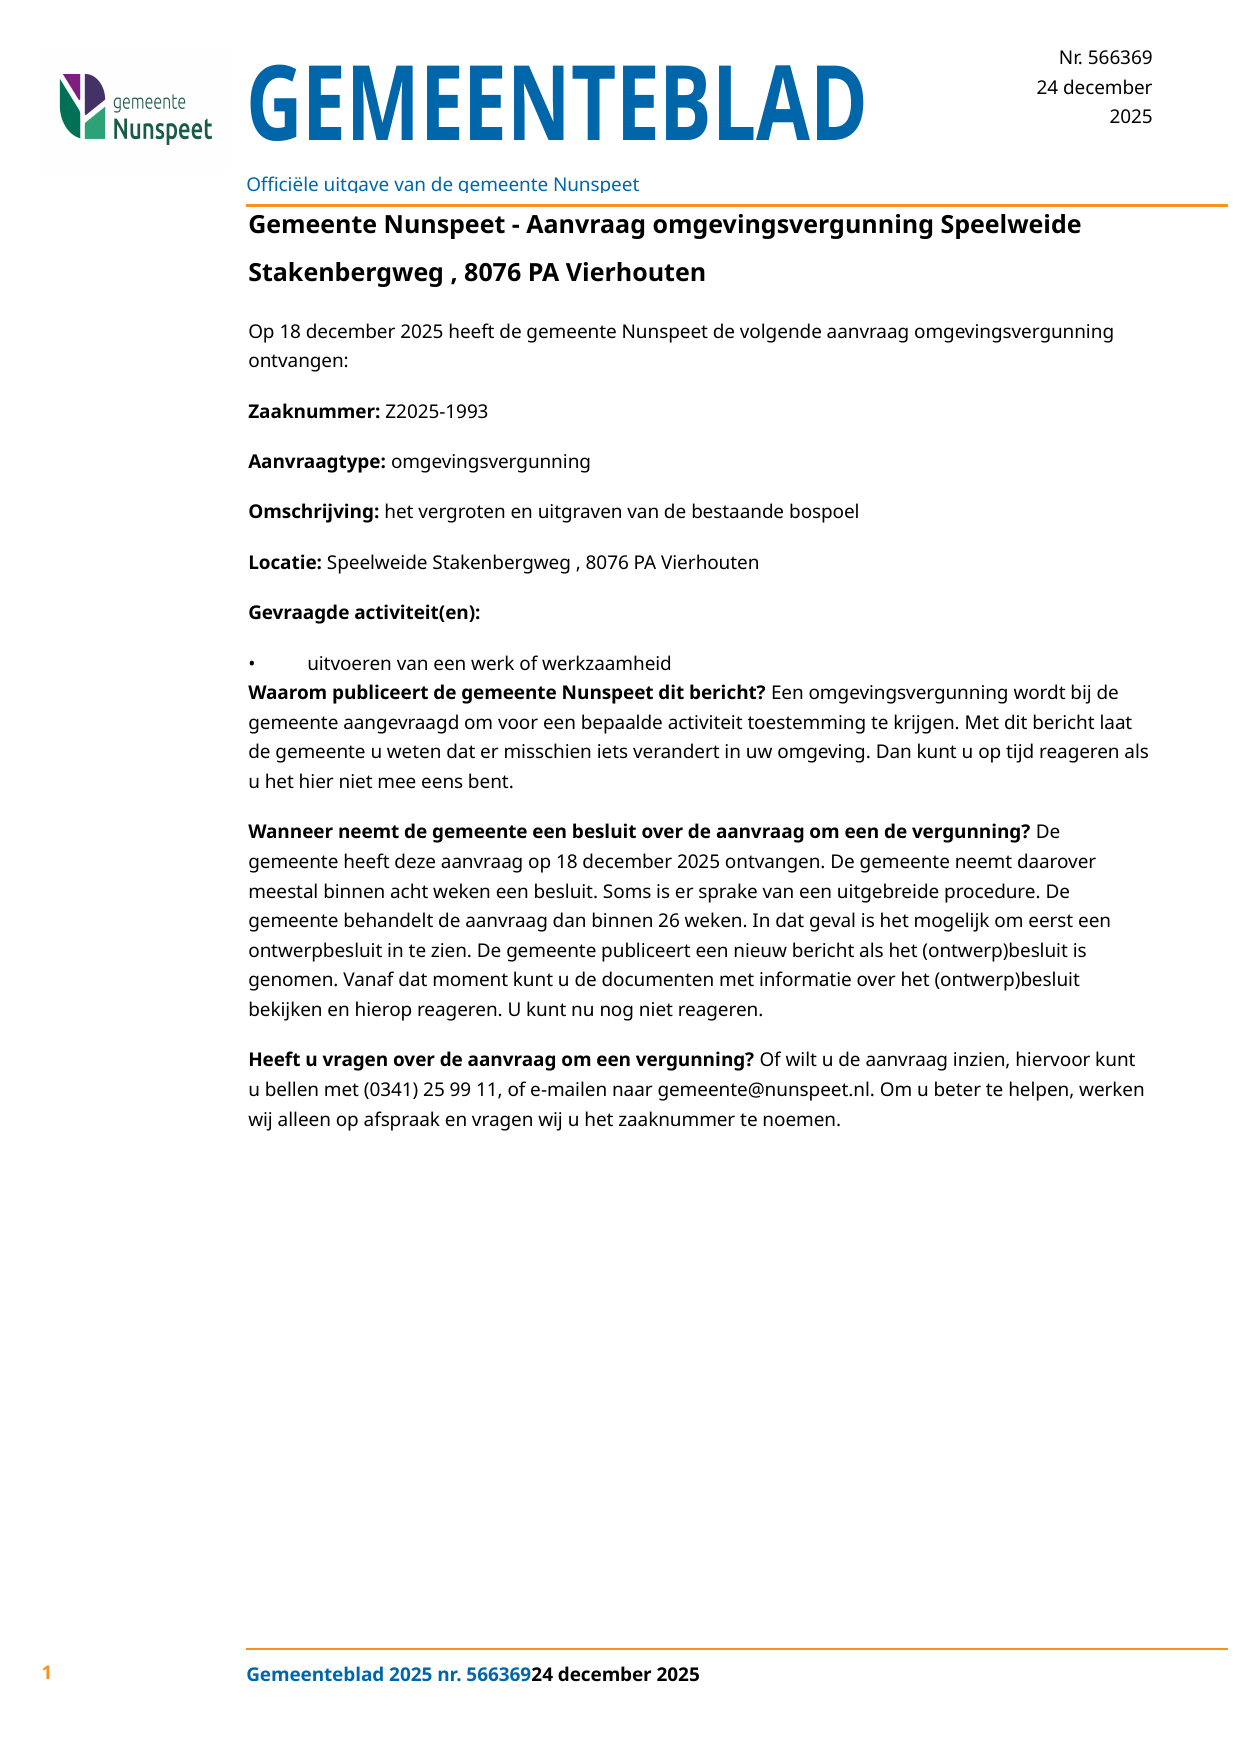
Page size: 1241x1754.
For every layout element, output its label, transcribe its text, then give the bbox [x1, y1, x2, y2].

text Gevraagde activiteit(en): [248, 599, 1152, 625]
text Omschrijving: het vergroten en uitgraven van de bestaande bospoel [248, 499, 1152, 524]
text Gemeente Nunspeet - Aanvraag omgevingsvergunning Speelweide Stakenbergweg , 8076 PA Vierhouten [248, 207, 1152, 288]
text Locatie: Speelweide Stakenbergweg , 8076 PA Vierhouten [248, 549, 1152, 575]
text Op 18 december 2025 heeft de gemeente Nunspeet de volgende aanvraag omgevingsvergunning ontvangen: [248, 318, 1152, 373]
text Waarom publiceert de gemeente Nunspeet dit bericht? Een omgevingsvergunning wordt bij de gemeente aangevraagd om voor een bepaalde activiteit toestemming te krijgen. Met dit bericht laat de gemeente u weten dat er misschien iets verandert in uw omgeving. Dan kunt u op tijd reageren als u het hier niet mee eens bent. [248, 679, 1152, 794]
picture [41, 47, 231, 172]
text Aanvraagtype: omgevingsvergunning [248, 448, 1152, 474]
text Zaaknummer: Z2025-1993 [248, 398, 1152, 424]
list uitvoeren van een werk of werkzaamheid [248, 650, 1152, 676]
text Heeft u vragen over de aanvraag om een vergunning? Of wilt u de aanvraag inzien, hiervoor kunt u bellen met (0341) 25 99 11, of e-mailen naar gemeente@nunspeet.nl. Om u beter te helpen, werken wij alleen op afspraak en vragen wij u het zaaknummer te noemen. [248, 1047, 1152, 1132]
text Wanneer neemt de gemeente een besluit over de aanvraag om een de vergunning? De gemeente heeft deze aanvraag op 18 december 2025 ontvangen. De gemeente neemt daarover meestal binnen acht weken een besluit. Soms is er sprake van een uitgebreide procedure. De gemeente behandelt de aanvraag dan binnen 26 weken. In dat geval is het mogelijk om eerst een ontwerpbesluit in te zien. De gemeente publiceert een nieuw bericht als het (ontwerp)besluit is genomen. Vanaf dat moment kunt u de documenten met informatie over het (ontwerp)besluit bekijken en hierop reageren. U kunt nu nog niet reageren. [248, 819, 1152, 1022]
